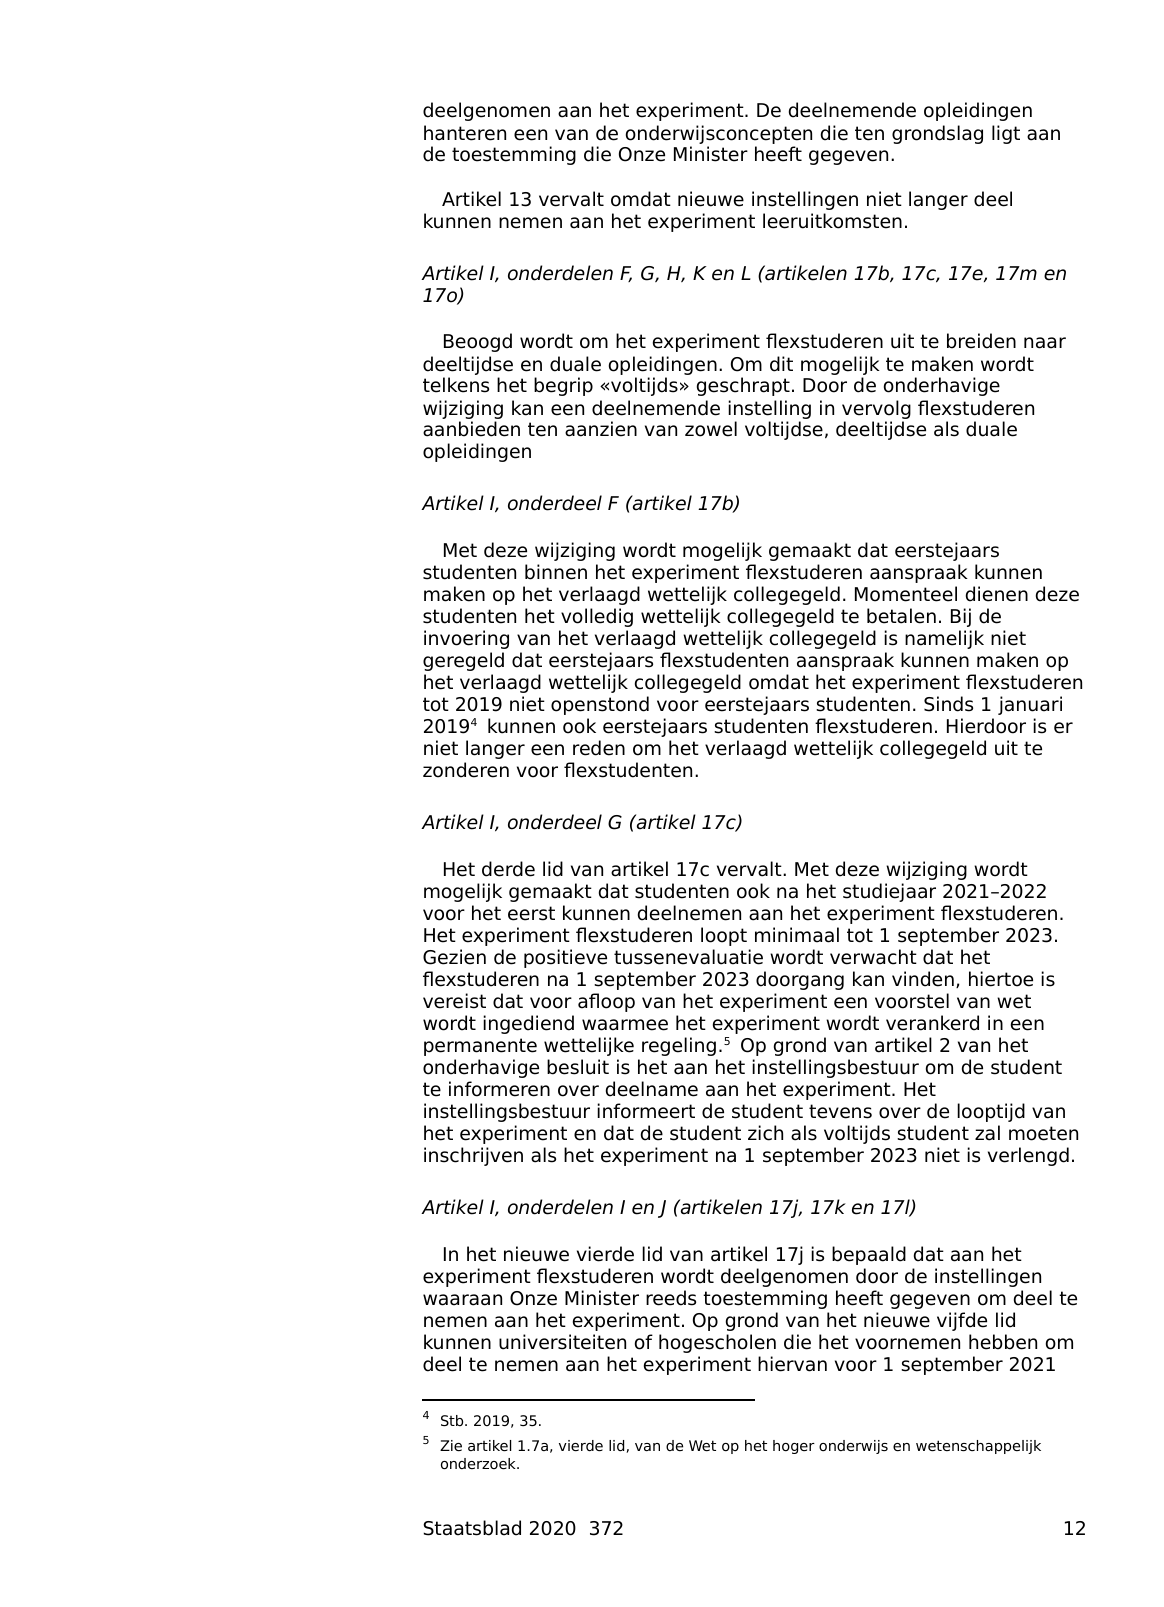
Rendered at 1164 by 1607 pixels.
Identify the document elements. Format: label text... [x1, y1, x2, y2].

text In het nieuwe vierde lid van artikel 17j is bepaald dat aan het experiment flexstuderen wordt deelgenomen door de instellingen waaraan Onze Minister reeds toestemming heeft gegeven om deel te nemen aan het experiment. Op grond van het nieuwe vijfde lid kunnen universiteiten of hogescholen die het voornemen hebben om deel te nemen aan het experiment hiervan voor 1 september 2021 [422, 1244, 1087, 1376]
subtitle Artikel I, onderdeel F (artikel 17b) [422, 493, 1087, 515]
text Artikel 13 vervalt omdat nieuwe instellingen niet langer deel kunnen nemen aan het experiment leeruitkomsten. [422, 188, 1087, 232]
subtitle Artikel I, onderdeel G (artikel 17c) [422, 812, 1087, 834]
text Stb. 2019, 35. [422, 1409, 1087, 1431]
text deelgenomen aan het experiment. De deelnemende opleidingen hanteren een van de onderwijsconcepten die ten grondslag ligt aan de toestemming die Onze Minister heeft gegeven. [422, 100, 1087, 166]
text Met deze wijziging wordt mogelijk gemaakt dat eerstejaars studenten binnen het experiment flexstuderen aanspraak kunnen maken op het verlaagd wettelijk collegegeld. Momenteel dienen deze studenten het volledig wettelijk collegegeld te betalen. Bij de invoering van het verlaagd wettelijk collegegeld is namelijk niet geregeld dat eerstejaars flexstudenten aanspraak kunnen maken op het verlaagd wettelijk collegegeld omdat het experiment flexstuderen tot 2019 niet openstond voor eerstejaars studenten. Sinds 1 januari 2019 kunnen ook eerstejaars studenten flexstuderen. Hierdoor is er niet langer een reden om het verlaagd wettelijk collegegeld uit te zonderen voor flexstudenten. [422, 540, 1087, 782]
text Het derde lid van artikel 17c vervalt. Met deze wijziging wordt mogelijk gemaakt dat studenten ook na het studiejaar 2021–2022 voor het eerst kunnen deelnemen aan het experiment flexstuderen. Het experiment flexstuderen loopt minimaal tot 1 september 2023. Gezien de positieve tussenevaluatie wordt verwacht dat het flexstuderen na 1 september 2023 doorgang kan vinden, hiertoe is vereist dat voor afloop van het experiment een voorstel van wet wordt ingediend waarmee het experiment wordt verankerd in een permanente wettelijke regeling. Op grond van artikel 2 van het onderhavige besluit is het aan het instellingsbestuur om de student te informeren over deelname aan het experiment. Het instellingsbestuur informeert de student tevens over de looptijd van het experiment en dat de student zich als voltijds student zal moeten inschrijven als het experiment na 1 september 2023 niet is verlengd. [422, 859, 1087, 1167]
text Beoogd wordt om het experiment flexstuderen uit te breiden naar deeltijdse en duale opleidingen. Om dit mogelijk te maken wordt telkens het begrip «voltijds» geschrapt. Door de onderhavige wijziging kan een deelnemende instelling in vervolg flexstuderen aanbieden ten aanzien van zowel voltijdse, deeltijdse als duale opleidingen [422, 331, 1087, 463]
subtitle Artikel I, onderdelen I en J (artikelen 17j, 17k en 17l) [422, 1197, 1087, 1219]
text Zie artikel 1.7a, vierde lid, van de Wet op het hoger onderwijs en wetenschappelijk onderzoek. [422, 1434, 1087, 1473]
subtitle Artikel I, onderdelen F, G, H, K en L (artikelen 17b, 17c, 17e, 17m en 17o) [422, 262, 1087, 306]
